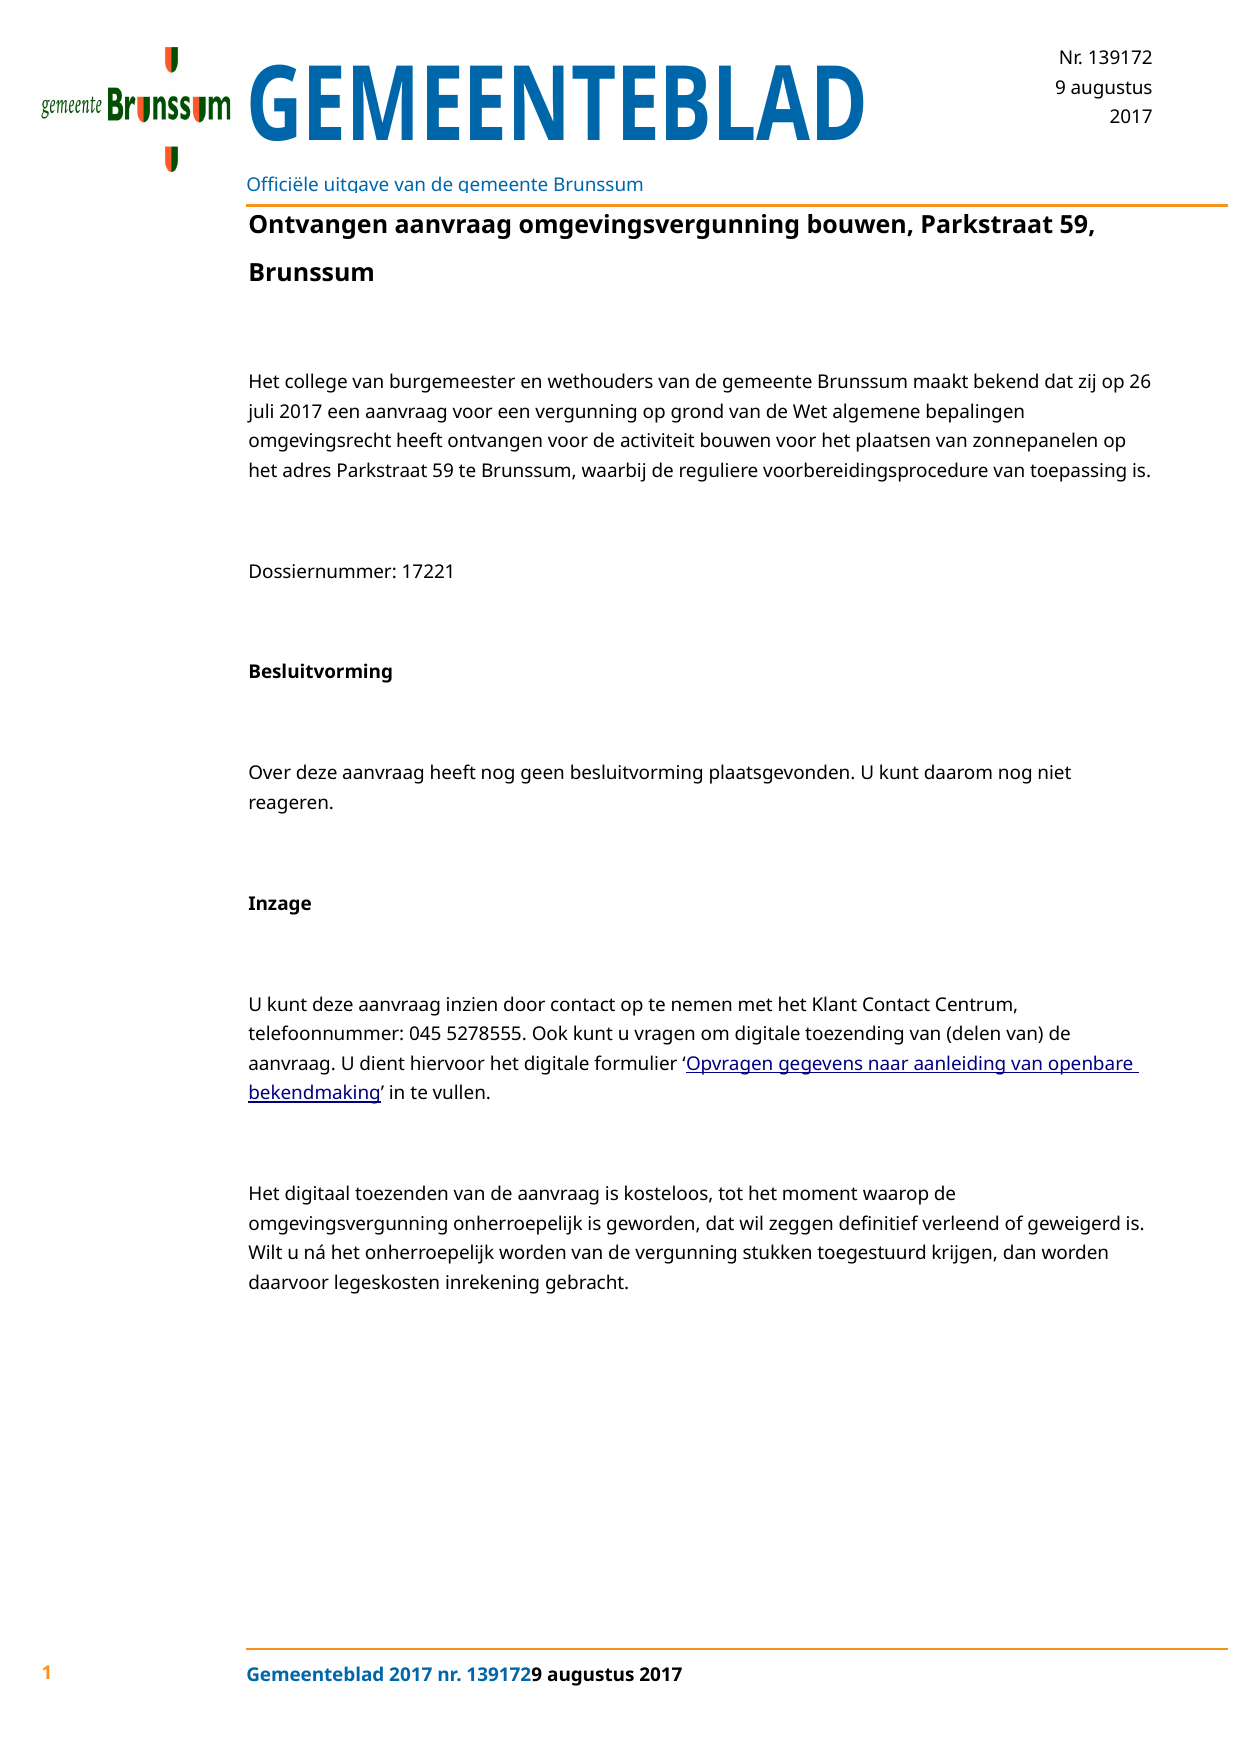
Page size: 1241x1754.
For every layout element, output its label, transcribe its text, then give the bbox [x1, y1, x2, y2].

text Besluitvorming [248, 659, 1152, 684]
text Ontvangen aanvraag omgevingsvergunning bouwen, Parkstraat 59, Brunssum [248, 207, 1152, 288]
picture [41, 47, 231, 172]
text U kunt deze aanvraag inzien door contact op te nemen met het Klant Contact Centrum, telefoonnummer: 045 5278555. Ook kunt u vragen om digitale toezending van (delen van) de aanvraag. U dient hiervoor het digitale formulier ‘Opvragen gegevens naar aanleiding van openbare bekendmaking’ in te vullen. [248, 991, 1152, 1105]
text Het digitaal toezenden van de aanvraag is kosteloos, tot het moment waarop de omgevingsvergunning onherroepelijk is geworden, dat wil zeggen definitief verleend of geweigerd is. Wilt u ná het onherroepelijk worden van de vergunning stukken toegestuurd krijgen, dan worden daarvoor legeskosten inrekening gebracht. [248, 1180, 1152, 1295]
text Over deze aanvraag heeft nog geen besluitvorming plaatsgevonden. U kunt daarom nog niet reageren. [248, 759, 1152, 815]
text Het college van burgemeester en wethouders van de gemeente Brunssum maakt bekend dat zij op 26 juli 2017 een aanvraag voor een vergunning op grond van de Wet algemene bepalingen omgevingsrecht heeft ontvangen voor de activiteit bouwen voor het plaatsen van zonnepanelen op het adres Parkstraat 59 te Brunssum, waarbij de reguliere voorbereidingsprocedure van toepassing is. [248, 368, 1152, 483]
text Inzage [248, 890, 1152, 916]
text Dossiernummer: 17221 [248, 558, 1152, 584]
